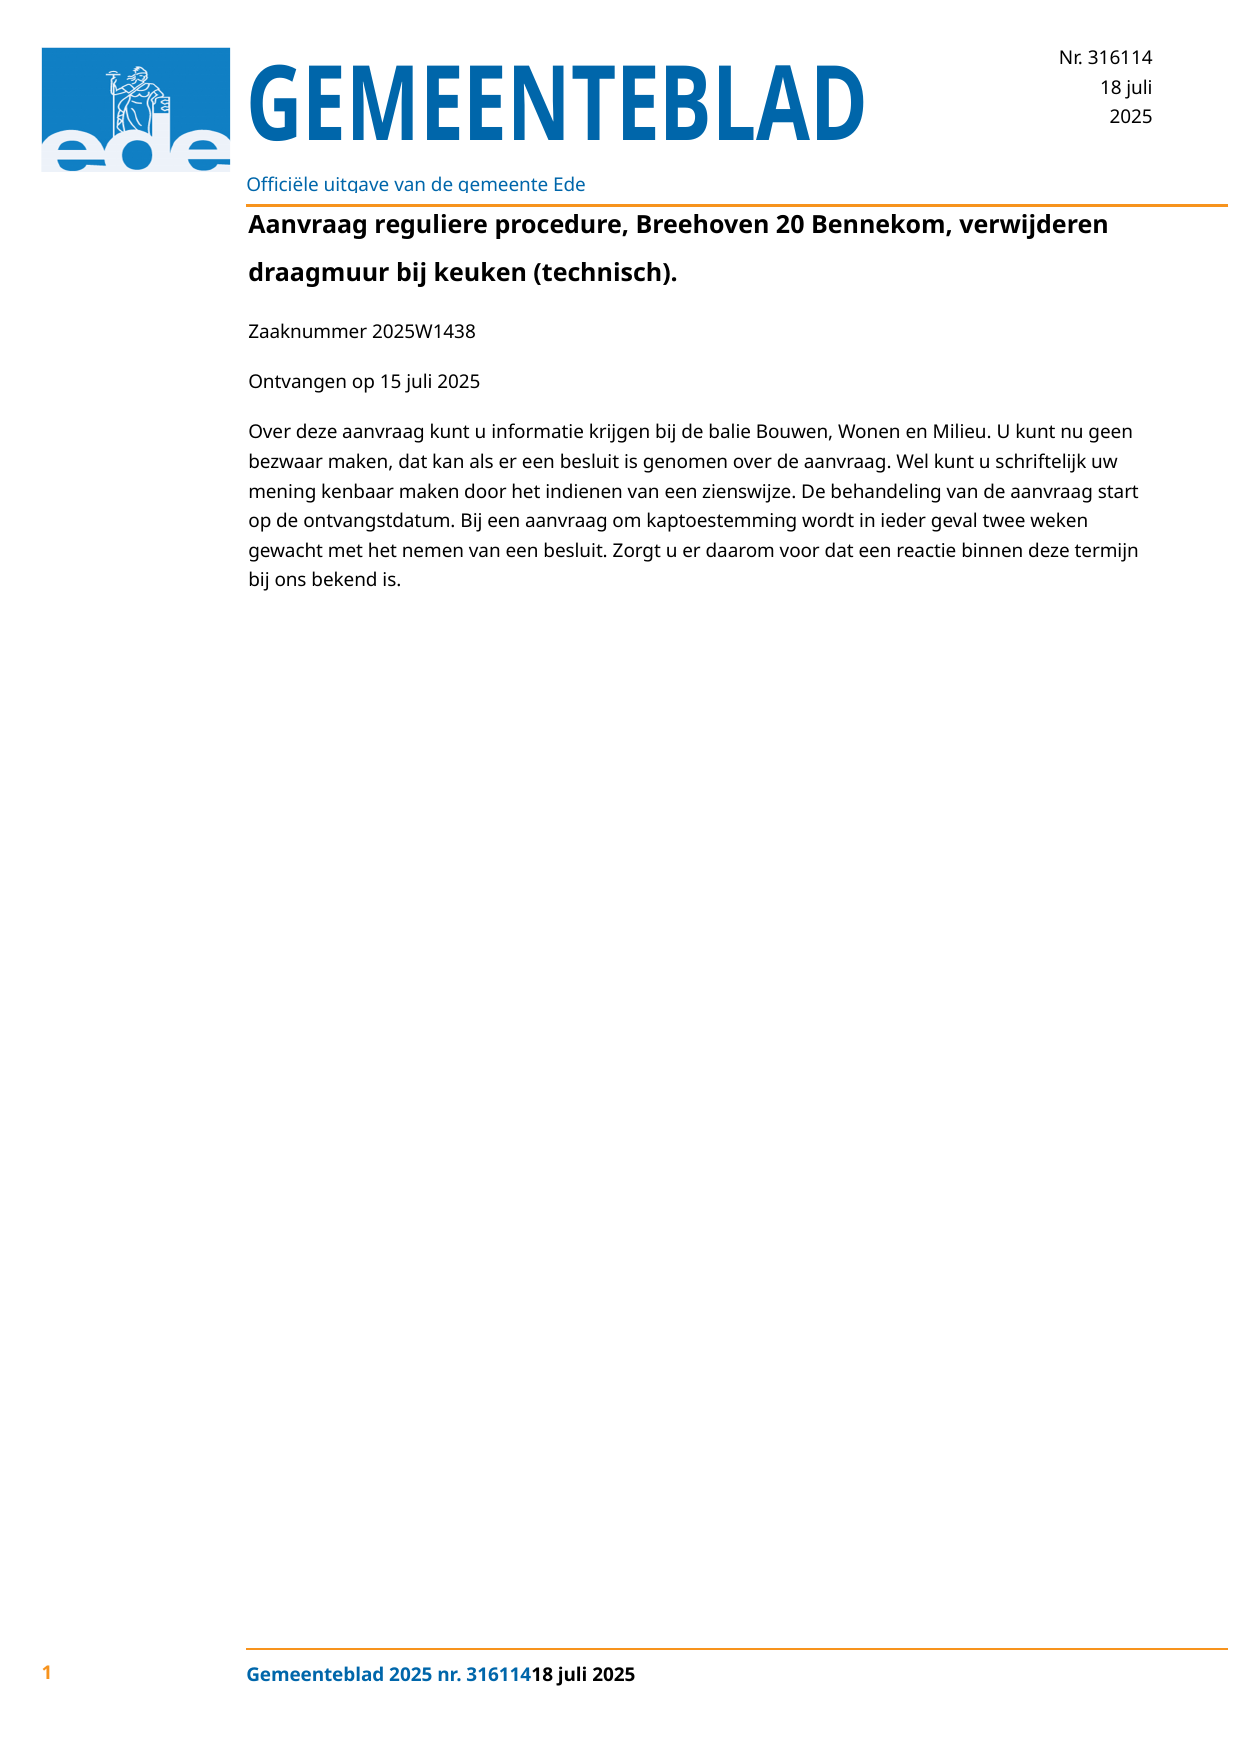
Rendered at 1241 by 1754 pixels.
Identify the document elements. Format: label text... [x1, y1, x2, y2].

picture [41, 47, 231, 172]
text Zaaknummer 2025W1438 [248, 318, 1152, 344]
text Aanvraag reguliere procedure, Breehoven 20 Bennekom, verwijderen draagmuur bij keuken (technisch). [248, 207, 1152, 288]
text Over deze aanvraag kunt u informatie krijgen bij de balie Bouwen, Wonen en Milieu. U kunt nu geen bezwaar maken, dat kan als er een besluit is genomen over de aanvraag. Wel kunt u schriftelijk uw mening kenbaar maken door het indienen van een zienswijze. De behandeling van de aanvraag start op de ontvangstdatum. Bij een aanvraag om kaptoestemming wordt in ieder geval twee weken gewacht met het nemen van een besluit. Zorgt u er daarom voor dat een reactie binnen deze termijn bij ons bekend is. [248, 419, 1152, 592]
text Ontvangen op 15 juli 2025 [248, 368, 1152, 394]
